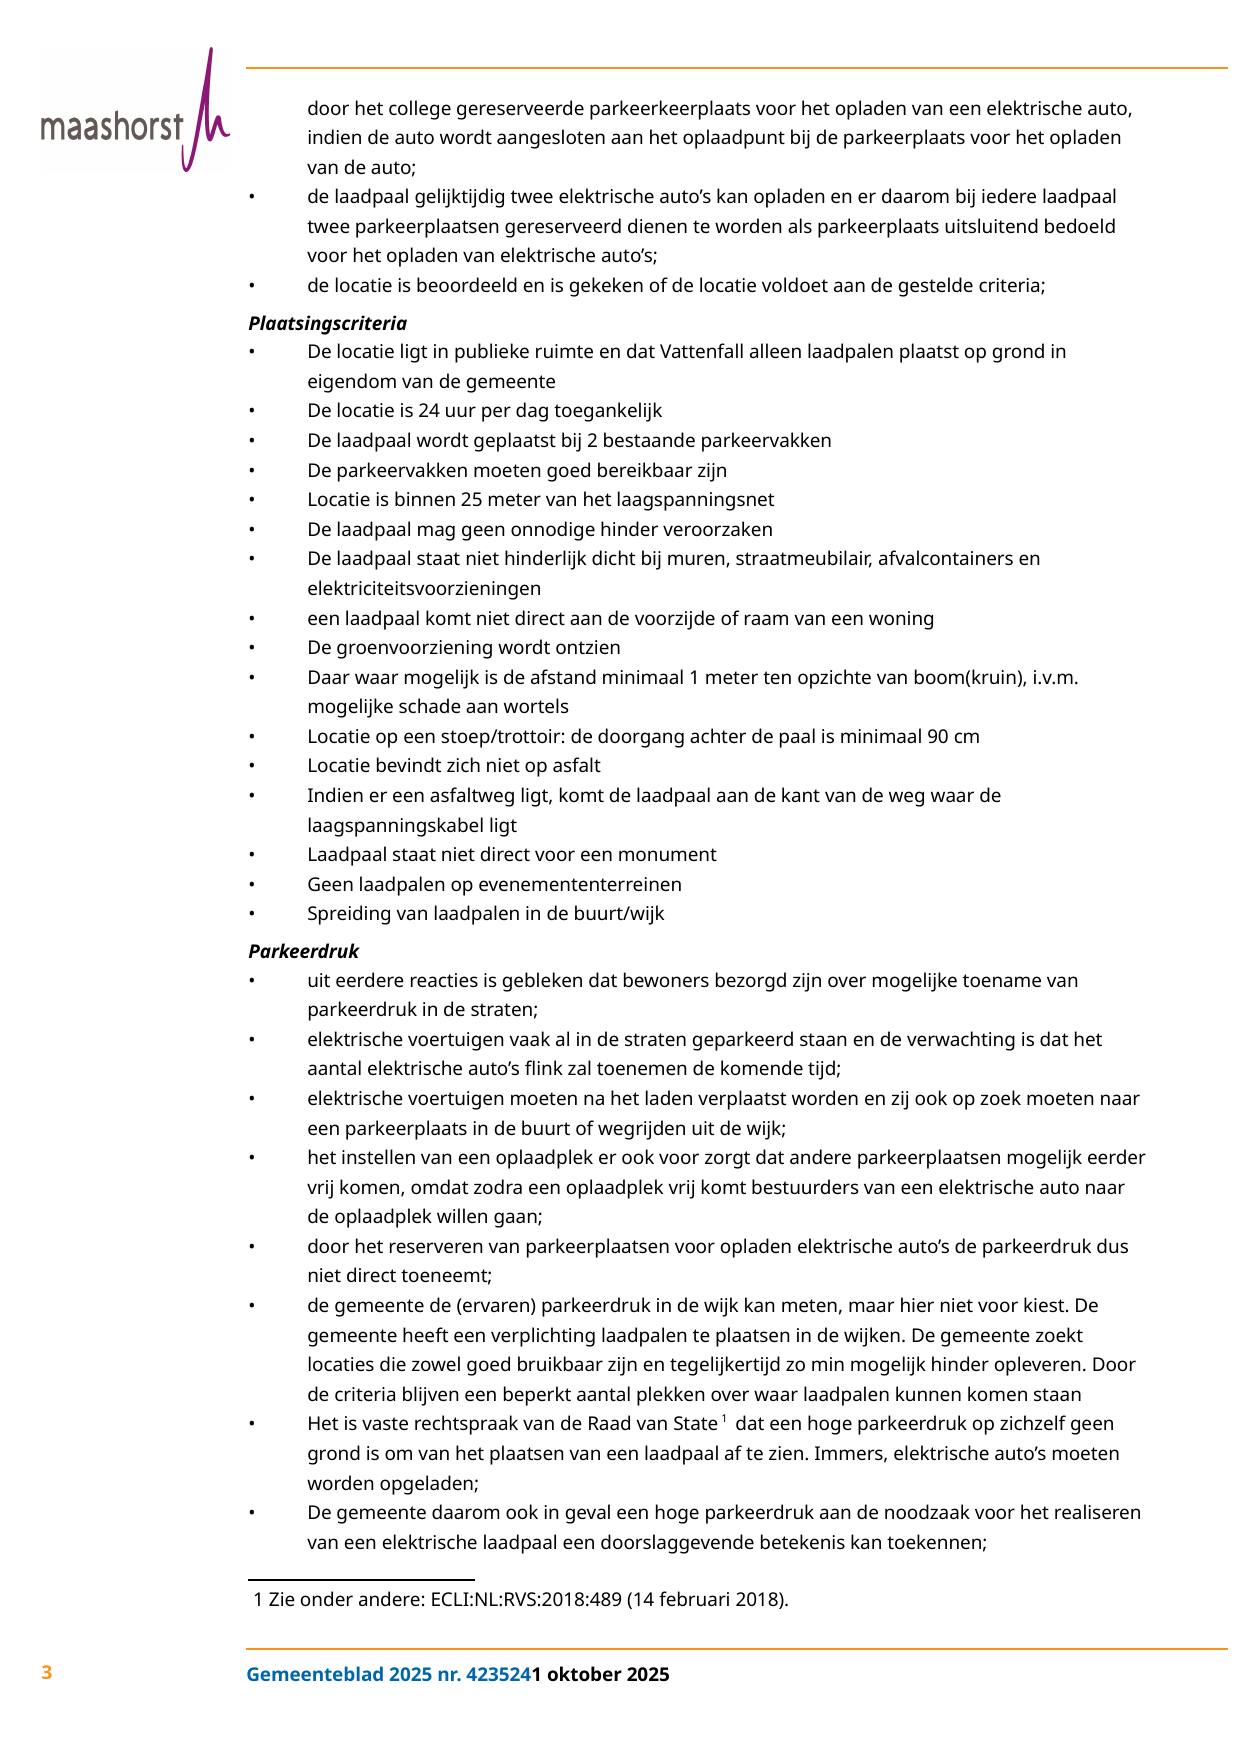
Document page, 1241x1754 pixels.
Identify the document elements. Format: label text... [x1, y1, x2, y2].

picture [41, 47, 231, 172]
list Locatie is binnen 25 meter van het laagspanningsnet [248, 486, 1152, 512]
list elektrische voertuigen vaak al in de straten geparkeerd staan en de verwachting is dat het aantal elektrische auto’s flink zal toenemen de komende tijd; [248, 1026, 1152, 1081]
list de laadpaal gelijktijdig twee elektrische auto’s kan opladen en er daarom bij iedere laadpaal twee parkeerplaatsen gereserveerd dienen te worden als parkeerplaats uitsluitend bedoeld voor het opladen van elektrische auto’s; [248, 183, 1152, 268]
list De locatie is 24 uur per dag toegankelijk [248, 398, 1152, 423]
list Locatie op een stoep/trottoir: de doorgang achter de paal is minimaal 90 cm [248, 723, 1152, 749]
list Locatie bevindt zich niet op asfalt [248, 753, 1152, 778]
list De laadpaal wordt geplaatst bij 2 bestaande parkeervakken [248, 427, 1152, 453]
list De gemeente daarom ook in geval een hoge parkeerdruk aan de noodzaak voor het realiseren van een elektrische laadpaal een doorslaggevende betekenis kan toekennen; [248, 1499, 1152, 1555]
list uit eerdere reacties is gebleken dat bewoners bezorgd zijn over mogelijke toename van parkeerdruk in de straten; [248, 967, 1152, 1022]
list het instellen van een oplaadplek er ook voor zorgt dat andere parkeerplaatsen mogelijk eerder vrij komen, omdat zodra een oplaadplek vrij komt bestuurders van een elektrische auto naar de oplaadplek willen gaan; [248, 1144, 1152, 1229]
list de locatie is beoordeeld en is gekeken of de locatie voldoet aan de gestelde criteria; [248, 272, 1152, 298]
list De laadpaal staat niet hinderlijk dicht bij muren, straatmeubilair, afvalcontainers en elektriciteitsvoorzieningen [248, 546, 1152, 601]
list Spreiding van laadpalen in de buurt/wijk [248, 901, 1152, 926]
list Geen laadpalen op evenemententerreinen [248, 871, 1152, 897]
list De laadpaal mag geen onnodige hinder veroorzaken [248, 516, 1152, 542]
list elektrische voertuigen moeten na het laden verplaatst worden en zij ook op zoek moeten naar een parkeerplaats in de buurt of wegrijden uit de wijk; [248, 1085, 1152, 1141]
list Indien er een asfaltweg ligt, komt de laadpaal aan de kant van de weg waar de laagspanningskabel ligt [248, 782, 1152, 838]
list de gemeente de (ervaren) parkeerdruk in de wijk kan meten, maar hier niet voor kiest. De gemeente heeft een verplichting laadpalen te plaatsen in de wijken. De gemeente zoekt locaties die zowel goed bruikbaar zijn en tegelijkertijd zo min mogelijk hinder opleveren. Door de criteria blijven een beperkt aantal plekken over waar laadpalen kunnen komen staan [248, 1292, 1152, 1407]
text Parkeerdruk [248, 938, 1152, 964]
list door het college gereserveerde parkeerkeerplaats voor het opladen van een elektrische auto, indien de auto wordt aangesloten aan het oplaadpunt bij de parkeerplaats voor het opladen van de auto; [248, 95, 1152, 180]
list De groenvoorziening wordt ontzien [248, 634, 1152, 660]
list door het reserveren van parkeerplaatsen voor opladen elektrische auto’s de parkeerdruk dus niet direct toeneemt; [248, 1233, 1152, 1288]
list De parkeervakken moeten goed bereikbaar zijn [248, 457, 1152, 483]
list De locatie ligt in publieke ruimte en dat Vattenfall alleen laadpalen plaatst op grond in eigendom van de gemeente [248, 338, 1152, 394]
list Laadpaal staat niet direct voor een monument [248, 841, 1152, 867]
list Zie onder andere: ECLI:NL:RVS:2018:489 (14 februari 2018). [248, 1586, 1152, 1612]
list Daar waar mogelijk is de afstand minimaal 1 meter ten opzichte van boom(kruin), i.v.m. mogelijke schade aan wortels [248, 664, 1152, 719]
text Plaatsingscriteria [248, 310, 1152, 336]
list Het is vaste rechtspraak van de Raad van State dat een hoge parkeerdruk op zichzelf geen grond is om van het plaatsen van een laadpaal af te zien. Immers, elektrische auto’s moeten worden opgeladen; [248, 1411, 1152, 1496]
list een laadpaal komt niet direct aan de voorzijde of raam van een woning [248, 605, 1152, 631]
